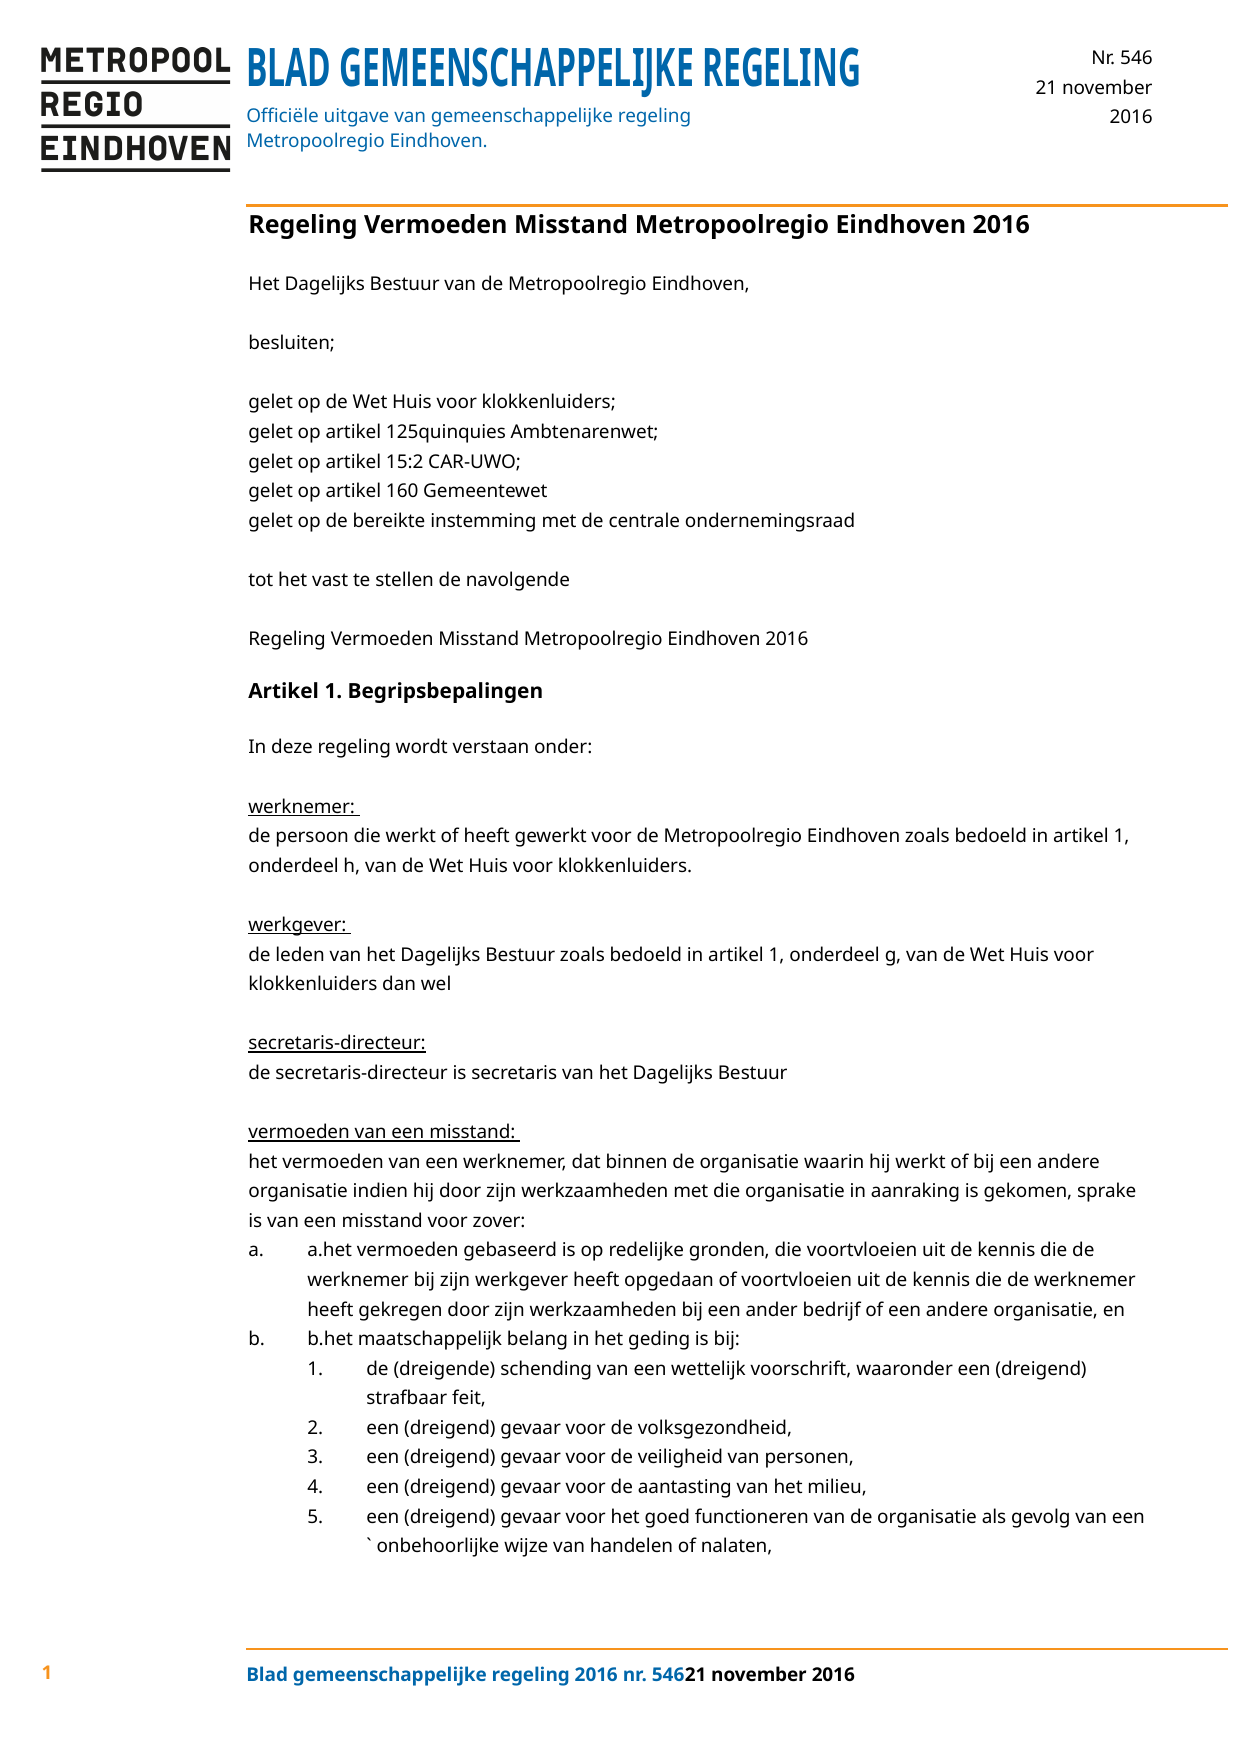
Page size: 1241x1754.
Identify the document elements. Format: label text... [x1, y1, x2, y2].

text de secretaris-directeur is secretaris van het Dagelijks Bestuur [248, 1059, 1152, 1085]
text Artikel 1. Begripsbepalingen [248, 676, 1152, 704]
list een (dreigend) gevaar voor de volksgezondheid, [307, 1414, 1152, 1440]
text secretaris-directeur: [248, 1029, 1152, 1055]
text tot het vast te stellen de navolgende [248, 566, 1152, 592]
text Regeling Vermoeden Misstand Metropoolregio Eindhoven 2016 [248, 625, 1152, 651]
list b.het maatschappelijk belang in het geding is bij: [248, 1325, 1152, 1351]
text werknemer: [248, 793, 1152, 819]
text werkgever: [248, 911, 1152, 937]
text gelet op de Wet Huis voor klokkenluiders; [248, 389, 1152, 414]
text Regeling Vermoeden Misstand Metropoolregio Eindhoven 2016 [248, 207, 1152, 241]
text gelet op artikel 160 Gemeentewet [248, 477, 1152, 503]
list een (dreigend) gevaar voor de veiligheid van personen, [307, 1444, 1152, 1469]
text gelet op artikel 15:2 CAR-UWO; [248, 448, 1152, 473]
text gelet op de bereikte instemming met de centrale ondernemingsraad [248, 507, 1152, 533]
text de persoon die werkt of heeft gewerkt voor de Metropoolregio Eindhoven zoals bedoeld in artikel 1, onderdeel h, van de Wet Huis voor klokkenluiders. [248, 822, 1152, 878]
text gelet op artikel 125quinquies Ambtenarenwet; [248, 418, 1152, 444]
list een (dreigend) gevaar voor het goed functioneren van de organisatie als gevolg van een ` onbehoorlijke wijze van handelen of nalaten, [307, 1503, 1152, 1558]
picture [41, 47, 231, 172]
list a.het vermoeden gebaseerd is op redelijke gronden, die voortvloeien uit de kennis die de werknemer bij zijn werkgever heeft opgedaan of voortvloeien uit de kennis die de werknemer heeft gekregen door zijn werkzaamheden bij een ander bedrijf of een andere organisatie, en [248, 1237, 1152, 1322]
list de (dreigende) schending van een wettelijk voorschrift, waaronder een (dreigend) strafbaar feit, [307, 1355, 1152, 1410]
list een (dreigend) gevaar voor de aantasting van het milieu, [307, 1473, 1152, 1499]
text besluiten; [248, 329, 1152, 355]
text vermoeden van een misstand: [248, 1118, 1152, 1144]
text het vermoeden van een werknemer, dat binnen de organisatie waarin hij werkt of bij een andere organisatie indien hij door zijn werkzaamheden met die organisatie in aanraking is gekomen, sprake is van een misstand voor zover: [248, 1148, 1152, 1233]
text Het Dagelijks Bestuur van de Metropoolregio Eindhoven, [248, 270, 1152, 296]
text In deze regeling wordt verstaan onder: [248, 734, 1152, 759]
text de leden van het Dagelijks Bestuur zoals bedoeld in artikel 1, onderdeel g, van de Wet Huis voor klokkenluiders dan wel [248, 941, 1152, 996]
